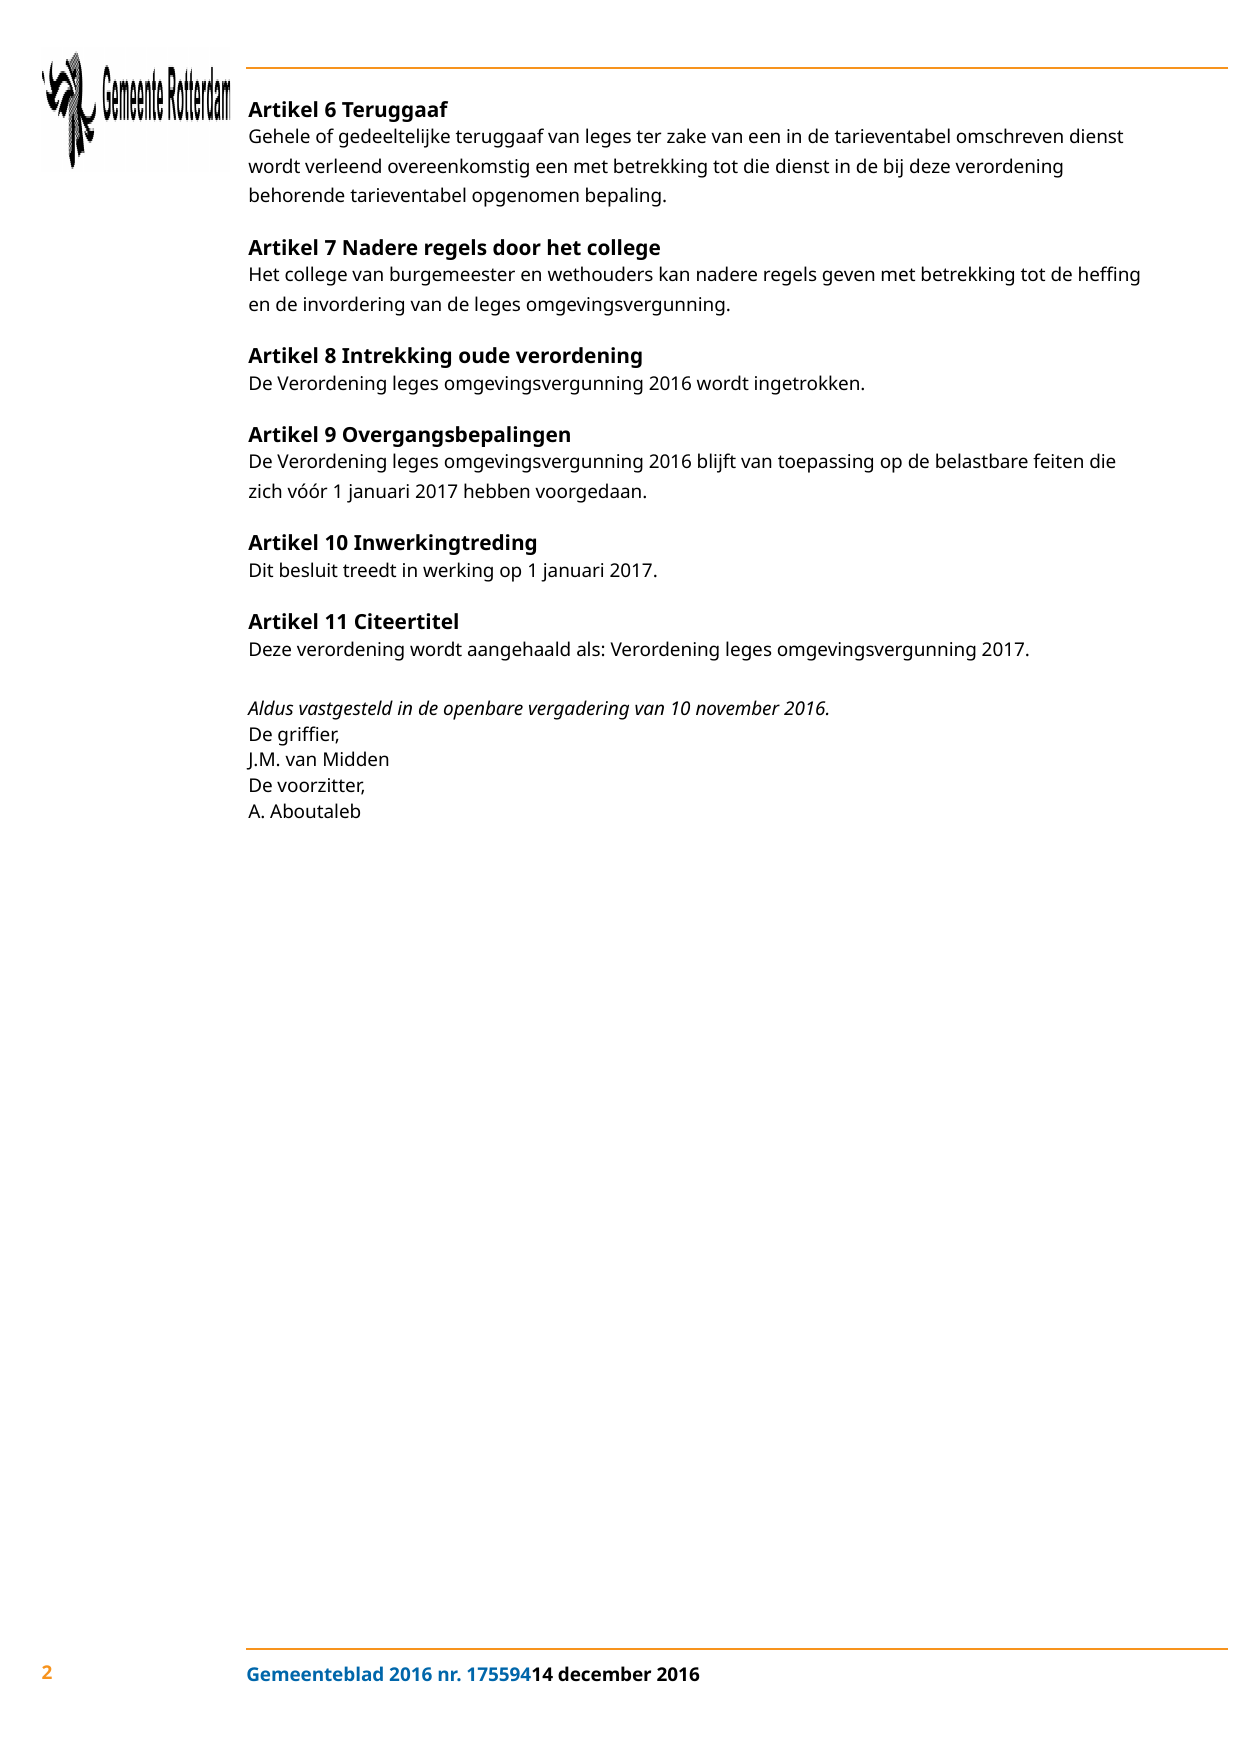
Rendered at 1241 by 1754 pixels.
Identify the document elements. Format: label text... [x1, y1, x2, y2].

text De Verordening leges omgevingsvergunning 2016 wordt ingetrokken. [248, 370, 1152, 395]
text Deze verordening wordt aangehaald als: Verordening leges omgevingsvergunning 2017. [248, 636, 1152, 662]
text Artikel 7 Nadere regels door het college [248, 233, 1152, 261]
text A. Aboutaleb [248, 798, 1152, 824]
text Artikel 9 Overgangsbepalingen [248, 420, 1152, 448]
text Gehele of gedeeltelijke teruggaaf van leges ter zake van een in de tarieventabel omschreven dienst wordt verleend overeenkomstig een met betrekking tot die dienst in de bij deze verordening behorende tarieventabel opgenomen bepaling. [248, 123, 1152, 208]
text Aldus vastgesteld in de openbare vergadering van 10 november 2016. [248, 695, 1152, 721]
text Dit besluit treedt in werking op 1 januari 2017. [248, 557, 1152, 583]
picture [41, 47, 231, 172]
text Artikel 8 Intrekking oude verordening [248, 341, 1152, 370]
text Artikel 10 Inwerkingtreding [248, 528, 1152, 557]
text Artikel 6 Teruggaaf [248, 95, 1152, 123]
text De griffier, [248, 721, 1152, 746]
text De Verordening leges omgevingsvergunning 2016 blijft van toepassing op de belastbare feiten die zich vóór 1 januari 2017 hebben voorgedaan. [248, 448, 1152, 504]
text Artikel 11 Citeertitel [248, 607, 1152, 636]
text De voorzitter, [248, 772, 1152, 798]
text Het college van burgemeester en wethouders kan nadere regels geven met betrekking tot de heffing en de invordering van de leges omgevingsvergunning. [248, 261, 1152, 317]
text J.M. van Midden [248, 746, 1152, 772]
